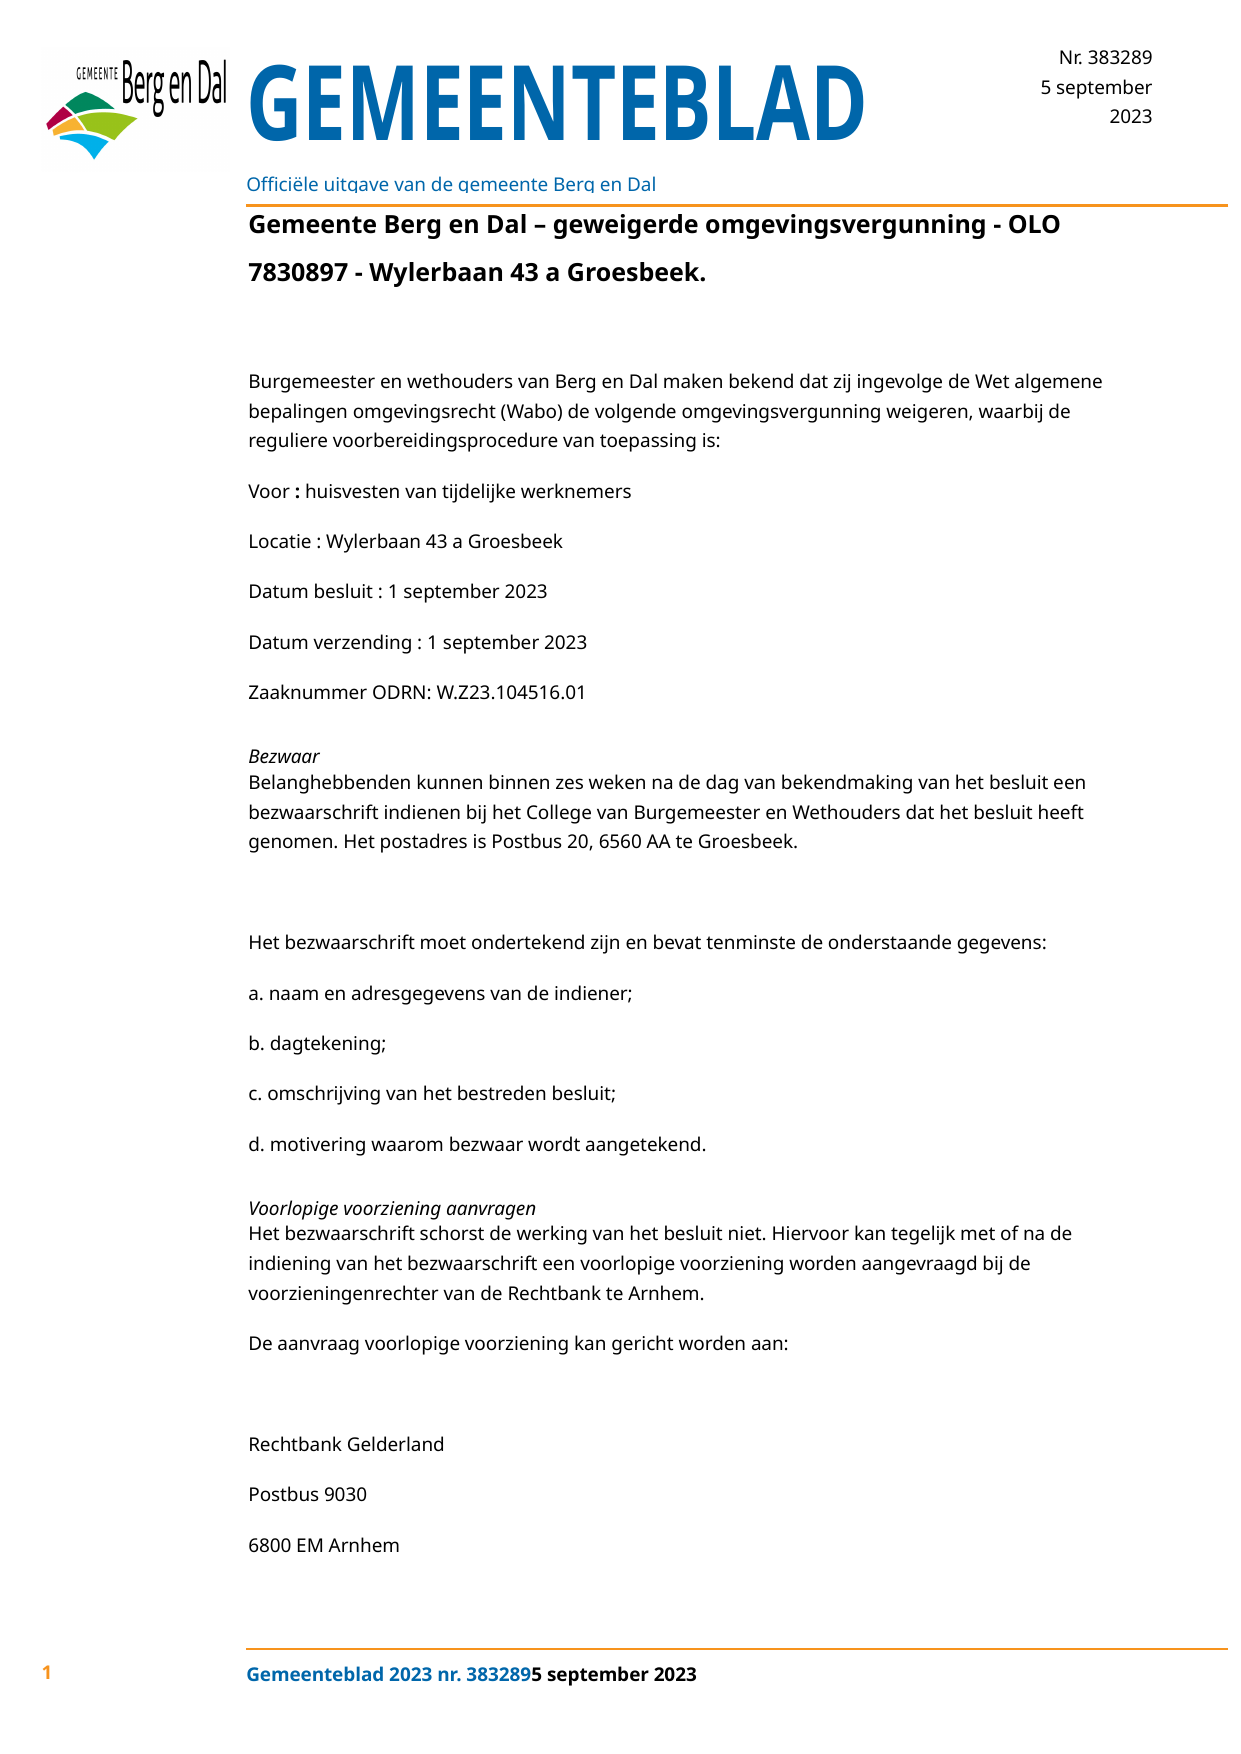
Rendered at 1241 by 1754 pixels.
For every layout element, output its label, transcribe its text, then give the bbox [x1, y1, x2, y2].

text Gemeente Berg en Dal – geweigerde omgevingsvergunning - OLO 7830897 - Wylerbaan 43 a Groesbeek. [248, 207, 1152, 288]
text Het bezwaarschrift schorst de werking van het besluit niet. Hiervoor kan tegelijk met of na de indiening van het bezwaarschrift een voorlopige voorziening worden aangevraagd bij de voorzieningenrechter van de Rechtbank te Arnhem. [248, 1221, 1152, 1306]
text Postbus 9030 [248, 1481, 1152, 1507]
text 6800 EM Arnhem [248, 1532, 1152, 1558]
text Het bezwaarschrift moet ondertekend zijn en bevat tenminste de onderstaande gegevens: [248, 929, 1152, 955]
text Rechtbank Gelderland [248, 1431, 1152, 1457]
text Bezwaar [248, 743, 1152, 769]
text Belanghebbenden kunnen binnen zes weken na de dag van bekendmaking van het besluit een bezwaarschrift indienen bij het College van Burgemeester en Wethouders dat het besluit heeft genomen. Het postadres is Postbus 20, 6560 AA te Groesbeek. [248, 769, 1152, 854]
text d. motivering waarom bezwaar wordt aangetekend. [248, 1131, 1152, 1157]
text Voorlopige voorziening aanvragen [248, 1195, 1152, 1221]
text b. dagtekening; [248, 1030, 1152, 1056]
text Burgemeester en wethouders van Berg en Dal maken bekend dat zij ingevolge de Wet algemene bepalingen omgevingsrecht (Wabo) de volgende omgevingsvergunning weigeren, waarbij de reguliere voorbereidingsprocedure van toepassing is: [248, 368, 1152, 453]
text a. naam en adresgegevens van de indiener; [248, 980, 1152, 1005]
text Voor : huisvesten van tijdelijke werknemers [248, 478, 1152, 504]
text De aanvraag voorlopige voorziening kan gericht worden aan: [248, 1330, 1152, 1356]
text Locatie : Wylerbaan 43 a Groesbeek [248, 528, 1152, 554]
text Zaaknummer ODRN: W.Z23.104516.01 [248, 679, 1152, 705]
text Datum verzending : 1 september 2023 [248, 629, 1152, 655]
picture [41, 47, 231, 172]
text Datum besluit : 1 september 2023 [248, 579, 1152, 604]
text c. omschrijving van het bestreden besluit; [248, 1081, 1152, 1106]
